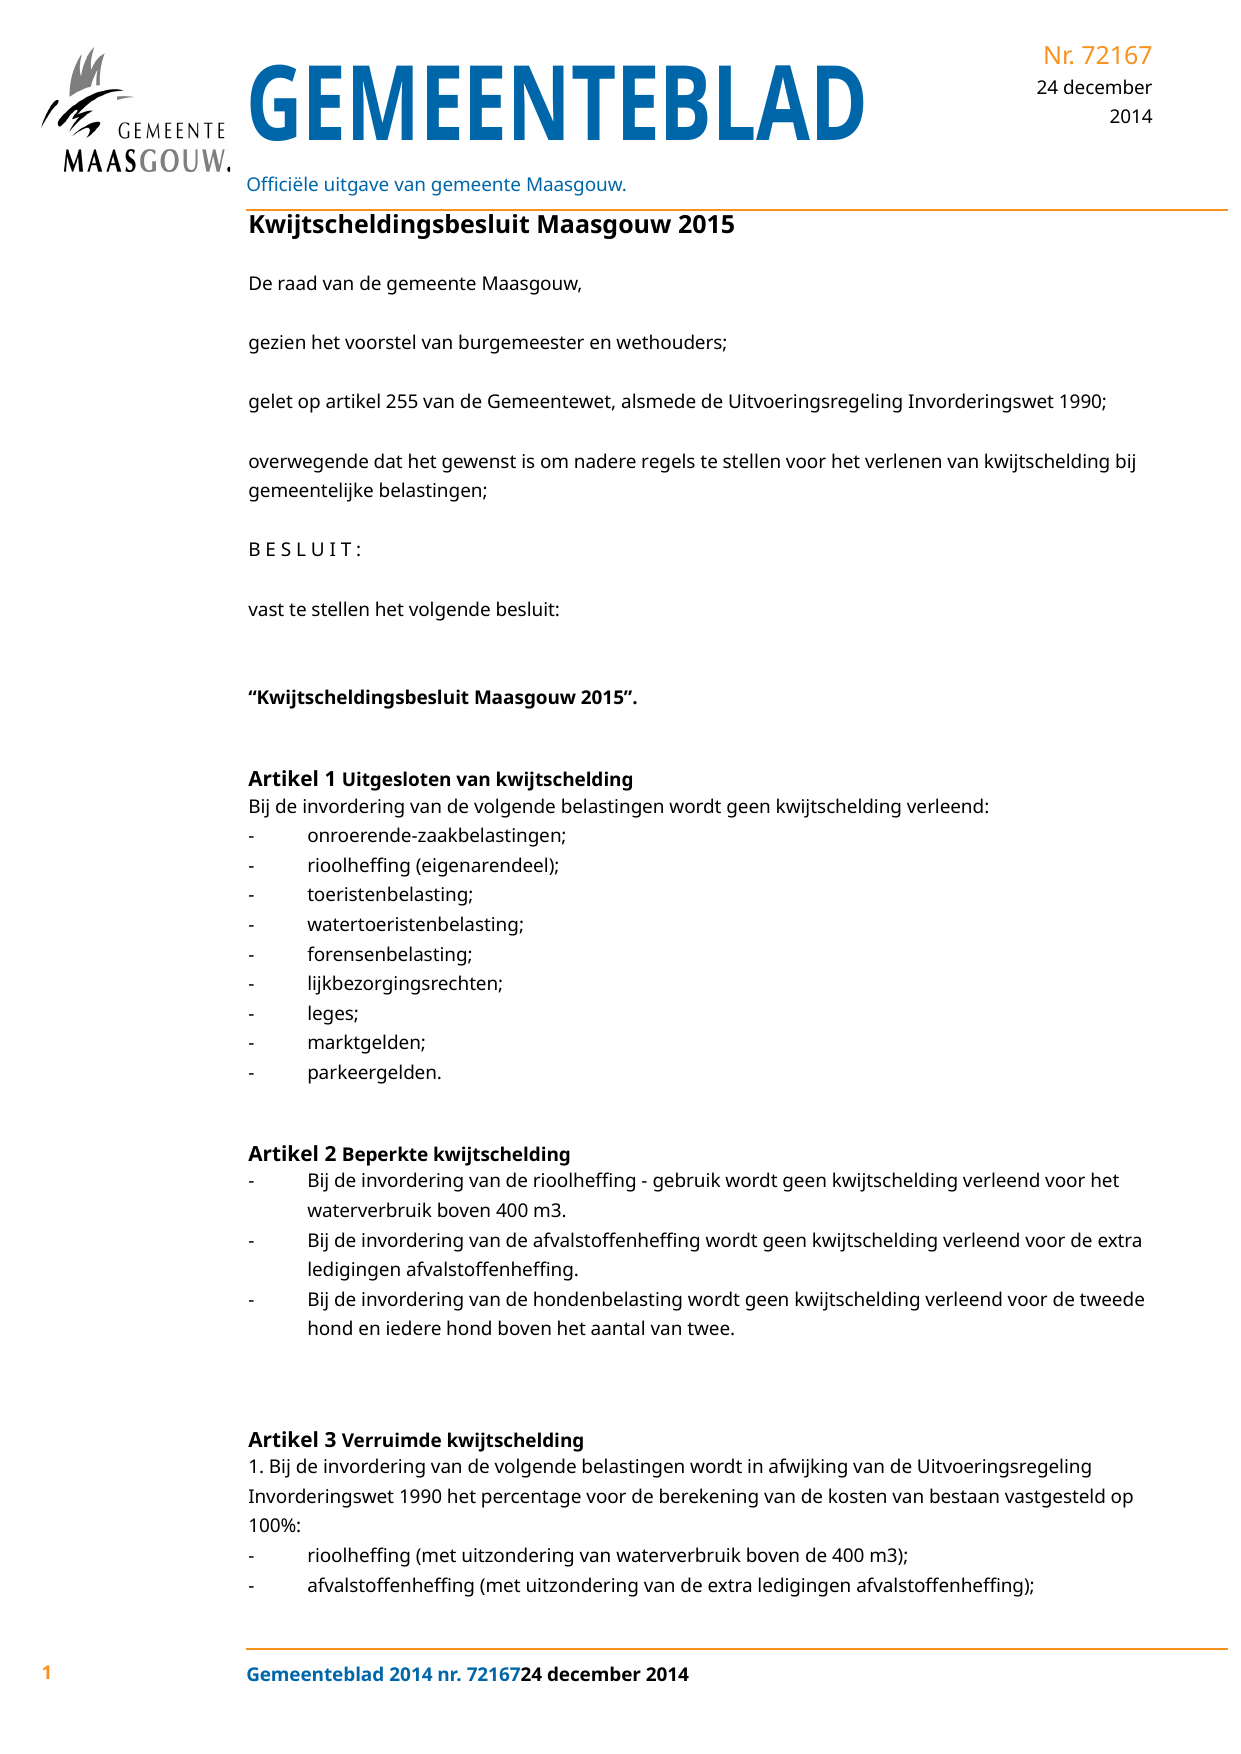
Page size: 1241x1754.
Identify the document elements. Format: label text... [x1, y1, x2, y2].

list toeristenbelasting; [248, 882, 1152, 907]
list Bij de invordering van de hondenbelasting wordt geen kwijtschelding verleend voor de tweede hond en iedere hond boven het aantal van twee. [248, 1286, 1152, 1341]
list marktgelden; [248, 1029, 1152, 1055]
text B E S L U I T : [248, 537, 1152, 562]
text Artikel 2 Beperkte kwijtschelding [248, 1139, 1152, 1168]
text Artikel 1 Uitgesloten van kwijtschelding [248, 764, 1152, 793]
text gelet op artikel 255 van de Gemeentewet, alsmede de Uitvoeringsregeling Invorderingswet 1990; [248, 389, 1152, 414]
list forensenbelasting; [248, 941, 1152, 967]
list parkeergelden. [248, 1059, 1152, 1085]
list Bij de invordering van de rioolheffing - gebruik wordt geen kwijtschelding verleend voor het waterverbruik boven 400 m3. [248, 1168, 1152, 1223]
text gezien het voorstel van burgemeester en wethouders; [248, 329, 1152, 355]
text Bij de invordering van de volgende belastingen wordt geen kwijtschelding verleend: [248, 793, 1152, 819]
text Artikel 3 Verruimde kwijtschelding [248, 1425, 1152, 1453]
text Kwijtscheldingsbesluit Maasgouw 2015 [248, 211, 1152, 241]
list lijkbezorgingsrechten; [248, 970, 1152, 996]
list rioolheffing (eigenarendeel); [248, 852, 1152, 878]
text overwegende dat het gewenst is om nadere regels te stellen voor het verlenen van kwijtschelding bij gemeentelijke belastingen; [248, 448, 1152, 503]
text vast te stellen het volgende besluit: [248, 596, 1152, 621]
text “Kwijtscheldingsbesluit Maasgouw 2015”. [248, 684, 1152, 710]
list leges; [248, 1000, 1152, 1026]
text 1. Bij de invordering van de volgende belastingen wordt in afwijking van de Uitvoeringsregeling Invorderingswet 1990 het percentage voor de berekening van de kosten van bestaan vastgesteld op 100%: [248, 1453, 1152, 1538]
list onroerende-zaakbelastingen; [248, 822, 1152, 848]
list Bij de invordering van de afvalstoffenheffing wordt geen kwijtschelding verleend voor de extra ledigingen afvalstoffenheffing. [248, 1227, 1152, 1282]
text De raad van de gemeente Maasgouw, [248, 270, 1152, 296]
list afvalstoffenheffing (met uitzondering van de extra ledigingen afvalstoffenheffing); [248, 1572, 1152, 1598]
list rioolheffing (met uitzondering van waterverbruik boven de 400 m3); [248, 1542, 1152, 1568]
picture [41, 47, 231, 172]
list watertoeristenbelasting; [248, 911, 1152, 937]
